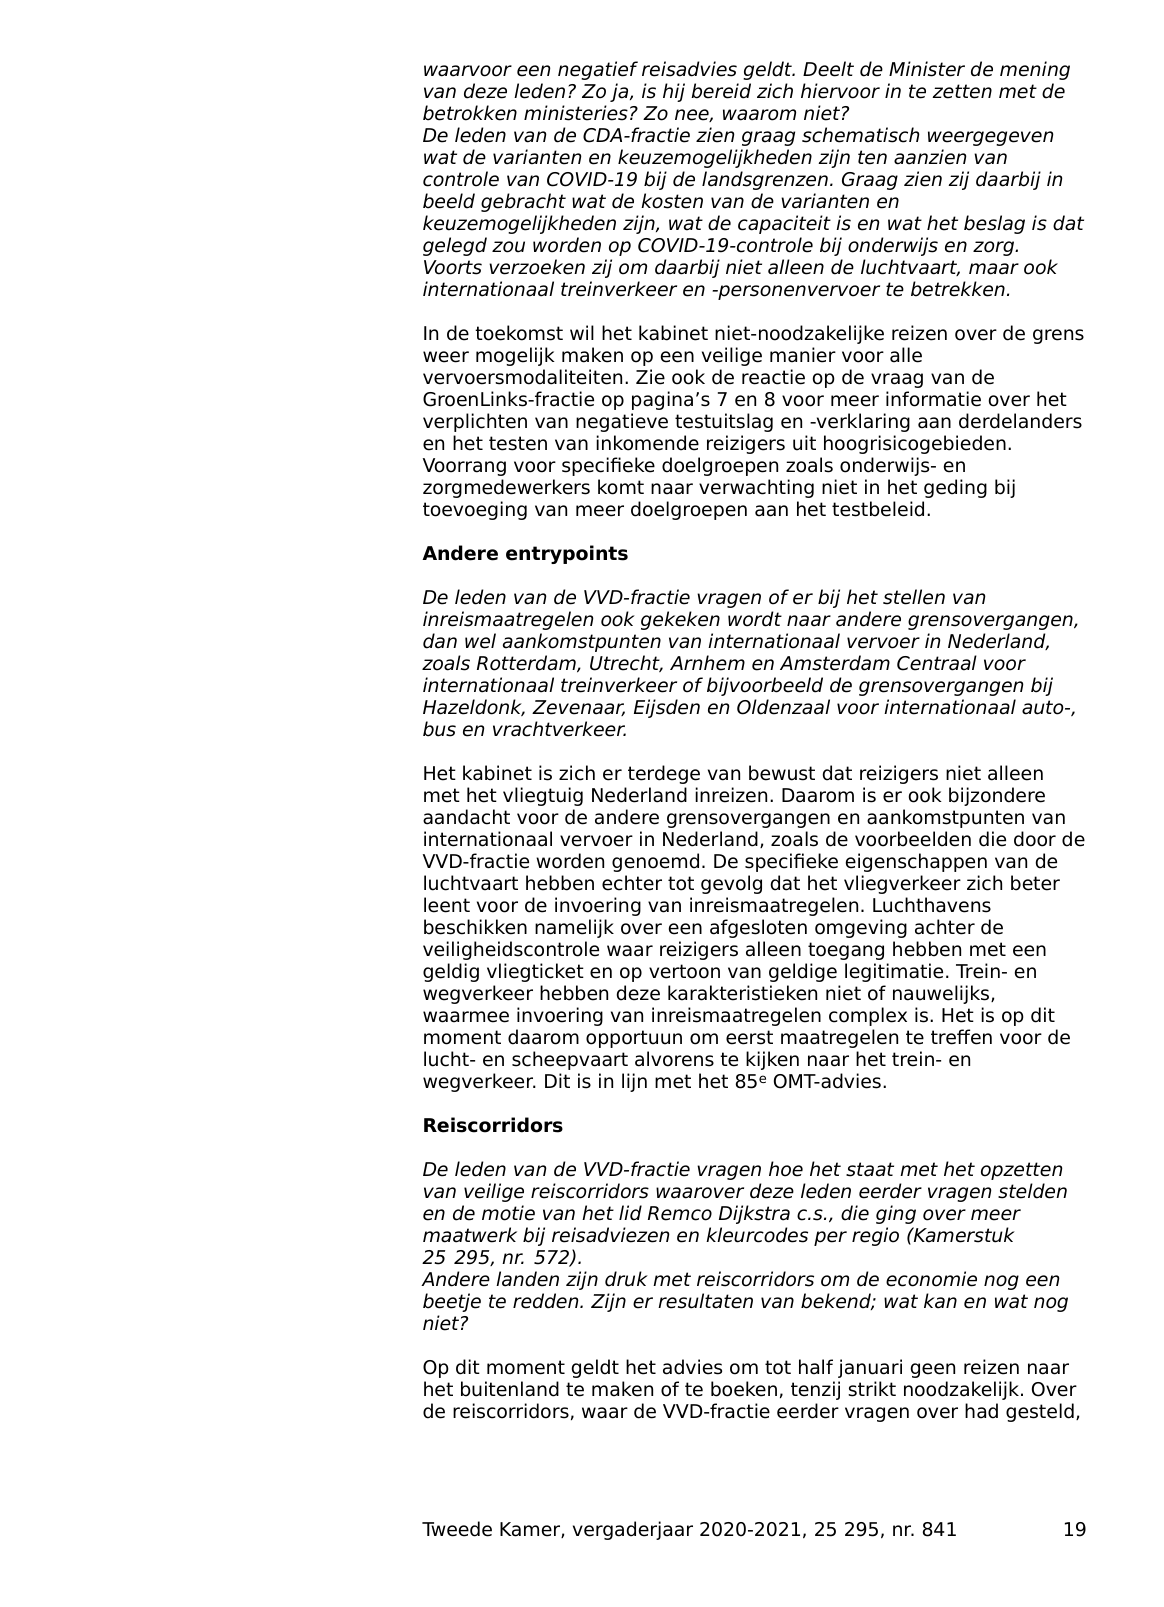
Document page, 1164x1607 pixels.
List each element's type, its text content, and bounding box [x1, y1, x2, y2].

subtitle Andere entrypoints [422, 543, 1087, 565]
text waarvoor een negatief reisadvies geldt. Deelt de Minister de mening van deze leden? Zo ja, is hij bereid zich hiervoor in te zetten met de betrokken ministeries? Zo nee, waarom niet? [422, 59, 1087, 125]
text De leden van de CDA-fractie zien graag schematisch weergegeven wat de varianten en keuzemogelijkheden zijn ten aanzien van controle van COVID-19 bij de landsgrenzen. Graag zien zij daarbij in beeld gebracht wat de kosten van de varianten en keuzemogelijkheden zijn, wat de capaciteit is en wat het beslag is dat gelegd zou worden op COVID-19-controle bij onderwijs en zorg. Voorts verzoeken zij om daarbij niet alleen de luchtvaart, maar ook internationaal treinverkeer en -personenvervoer te betrekken. [422, 125, 1087, 301]
subtitle Reiscorridors [422, 1115, 1087, 1137]
text Op dit moment geldt het advies om tot half januari geen reizen naar het buitenland te maken of te boeken, tenzij strikt noodzakelijk. Over de reiscorridors, waar de VVD-fractie eerder vragen over had gesteld, [422, 1357, 1087, 1423]
text Andere landen zijn druk met reiscorridors om de economie nog een beetje te redden. Zijn er resultaten van bekend; wat kan en wat nog niet? [422, 1269, 1087, 1335]
text De leden van de VVD-fractie vragen of er bij het stellen van inreismaatregelen ook gekeken wordt naar andere grensovergangen, dan wel aankomstpunten van internationaal vervoer in Nederland, zoals Rotterdam, Utrecht, Arnhem en Amsterdam Centraal voor internationaal treinverkeer of bijvoorbeeld de grensovergangen bij Hazeldonk, Zevenaar, Eijsden en Oldenzaal voor internationaal auto-, bus en vrachtverkeer. [422, 587, 1087, 741]
text In de toekomst wil het kabinet niet-noodzakelijke reizen over de grens weer mogelijk maken op een veilige manier voor alle vervoersmodaliteiten. Zie ook de reactie op de vraag van de GroenLinks-fractie op pagina’s 7 en 8 voor meer informatie over het verplichten van negatieve testuitslag en -verklaring aan derdelanders en het testen van inkomende reizigers uit hoogrisicogebieden. Voorrang voor specifieke doelgroepen zoals onderwijs- en zorgmedewerkers komt naar verwachting niet in het geding bij toevoeging van meer doelgroepen aan het testbeleid. [422, 323, 1087, 521]
text De leden van de VVD-fractie vragen hoe het staat met het opzetten van veilige reiscorridors waarover deze leden eerder vragen stelden en de motie van het lid Remco Dijkstra c.s., die ging over meer maatwerk bij reisadviezen en kleurcodes per regio (Kamerstuk 25 295, nr. 572). [422, 1159, 1087, 1269]
text Het kabinet is zich er terdege van bewust dat reizigers niet alleen met het vliegtuig Nederland inreizen. Daarom is er ook bijzondere aandacht voor de andere grensovergangen en aankomstpunten van internationaal vervoer in Nederland, zoals de voorbeelden die door de VVD-fractie worden genoemd. De specifieke eigenschappen van de luchtvaart hebben echter tot gevolg dat het vliegverkeer zich beter leent voor de invoering van inreismaatregelen. Luchthavens beschikken namelijk over een afgesloten omgeving achter de veiligheidscontrole waar reizigers alleen toegang hebben met een geldig vliegticket en op vertoon van geldige legitimatie. Trein- en wegverkeer hebben deze karakteristieken niet of nauwelijks, waarmee invoering van inreismaatregelen complex is. Het is op dit moment daarom opportuun om eerst maatregelen te treffen voor de lucht- en scheepvaart alvorens te kijken naar het trein- en wegverkeer. Dit is in lijn met het 85e OMT-advies. [422, 763, 1087, 1093]
